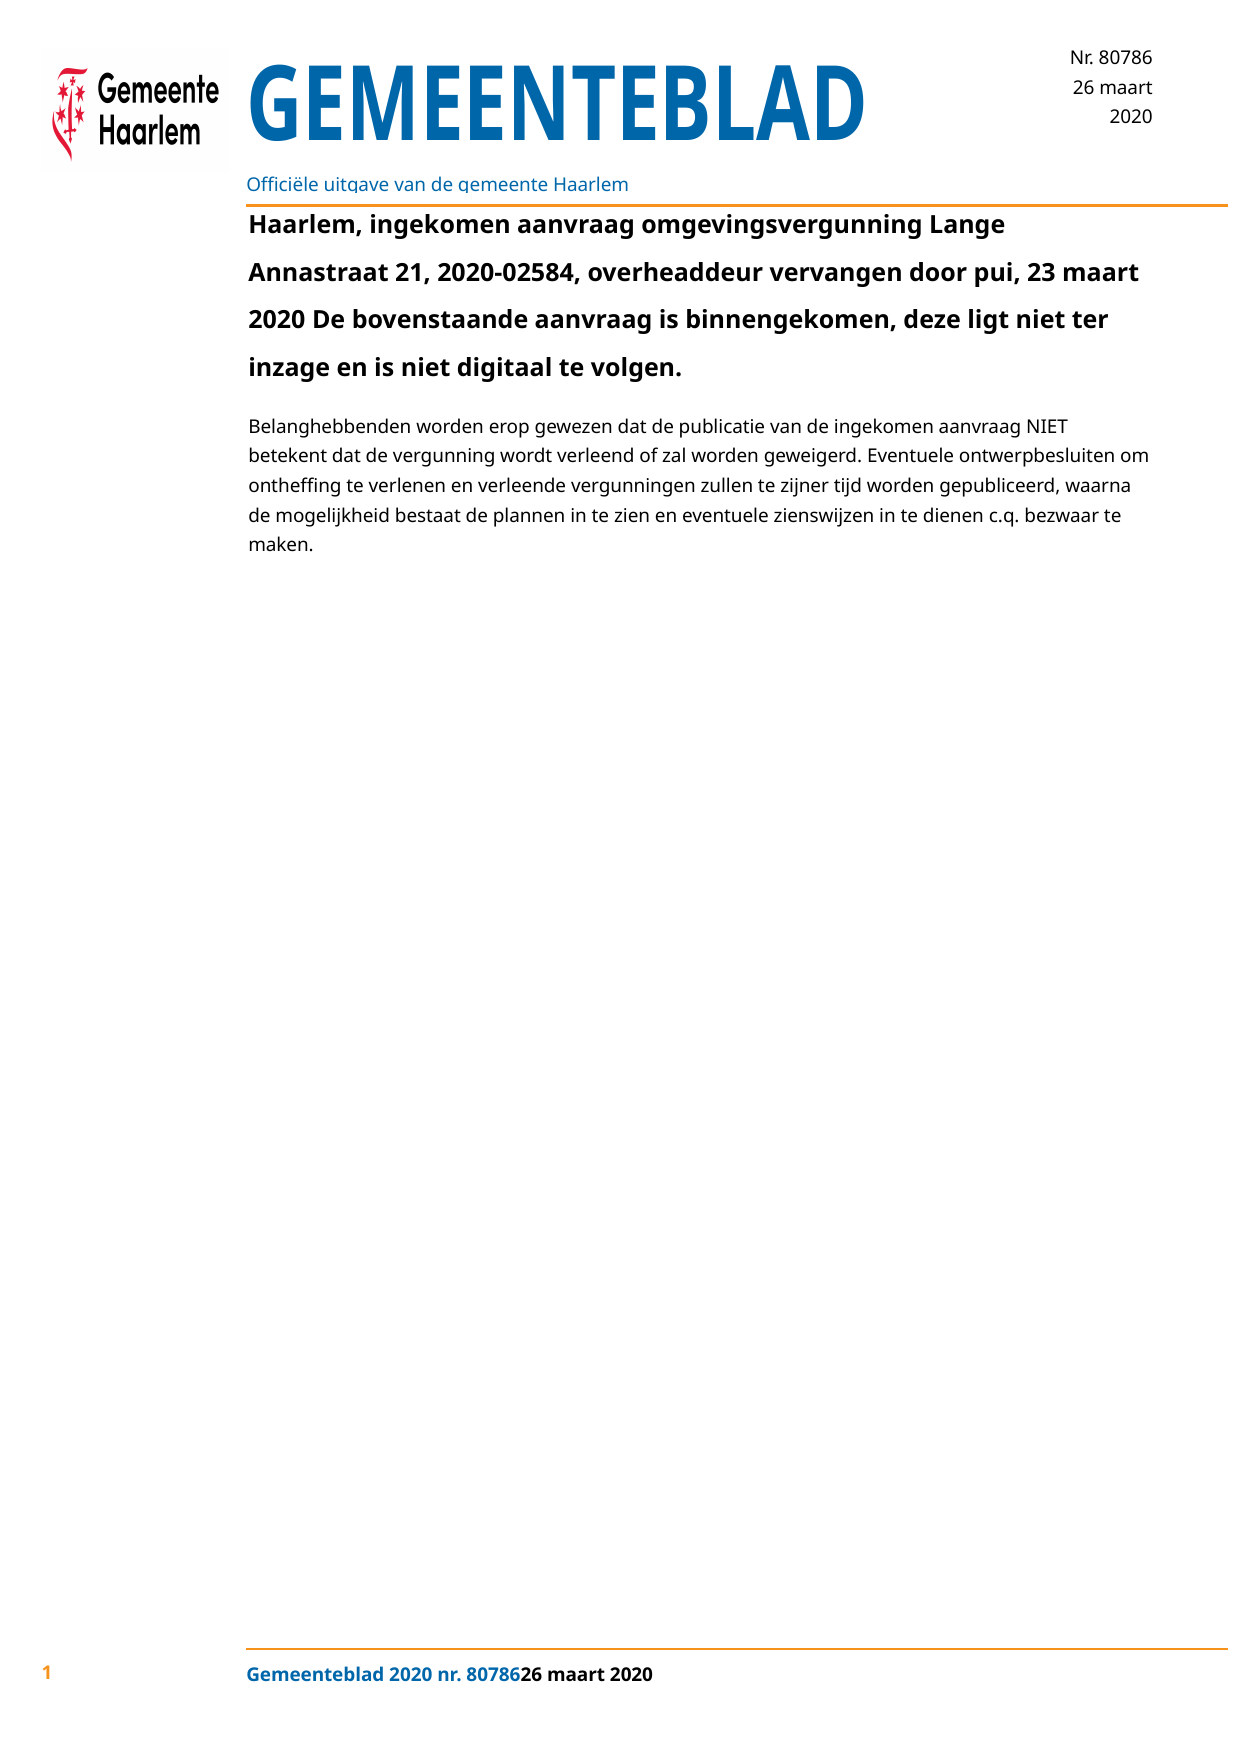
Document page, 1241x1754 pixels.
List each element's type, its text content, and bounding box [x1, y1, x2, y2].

text Belanghebbenden worden erop gewezen dat de publicatie van de ingekomen aanvraag NIET betekent dat de vergunning wordt verleend of zal worden geweigerd. Eventuele ontwerpbesluiten om ontheffing te verlenen en verleende vergunningen zullen te zijner tijd worden gepubliceerd, waarna de mogelijkheid bestaat de plannen in te zien en eventuele zienswijzen in te dienen c.q. bezwaar te maken. [248, 413, 1152, 557]
text Haarlem, ingekomen aanvraag omgevingsvergunning Lange Annastraat 21, 2020-02584, overheaddeur vervangen door pui, 23 maart 2020 De bovenstaande aanvraag is binnengekomen, deze ligt niet ter inzage en is niet digitaal te volgen. [248, 207, 1152, 384]
picture [41, 47, 231, 172]
